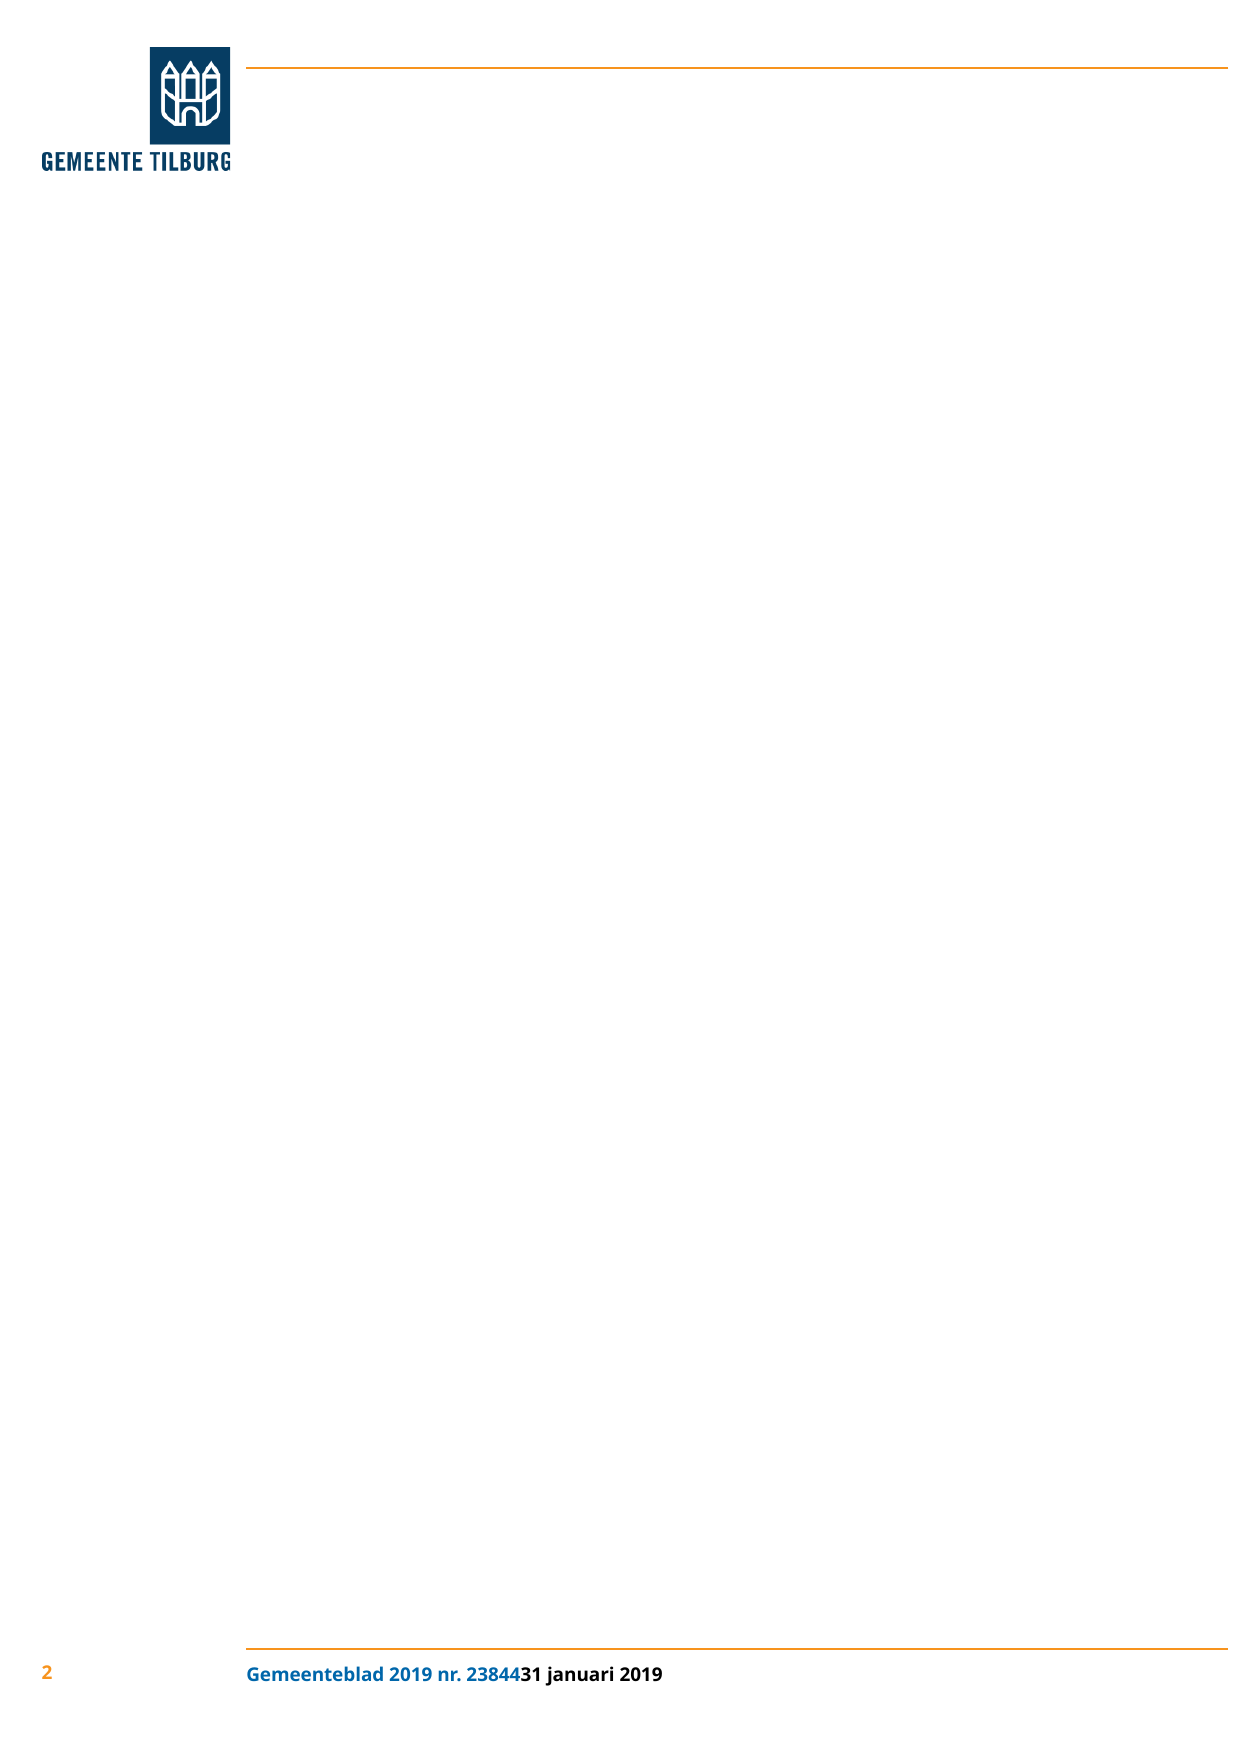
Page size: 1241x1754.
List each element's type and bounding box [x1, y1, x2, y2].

picture [41, 47, 231, 172]
